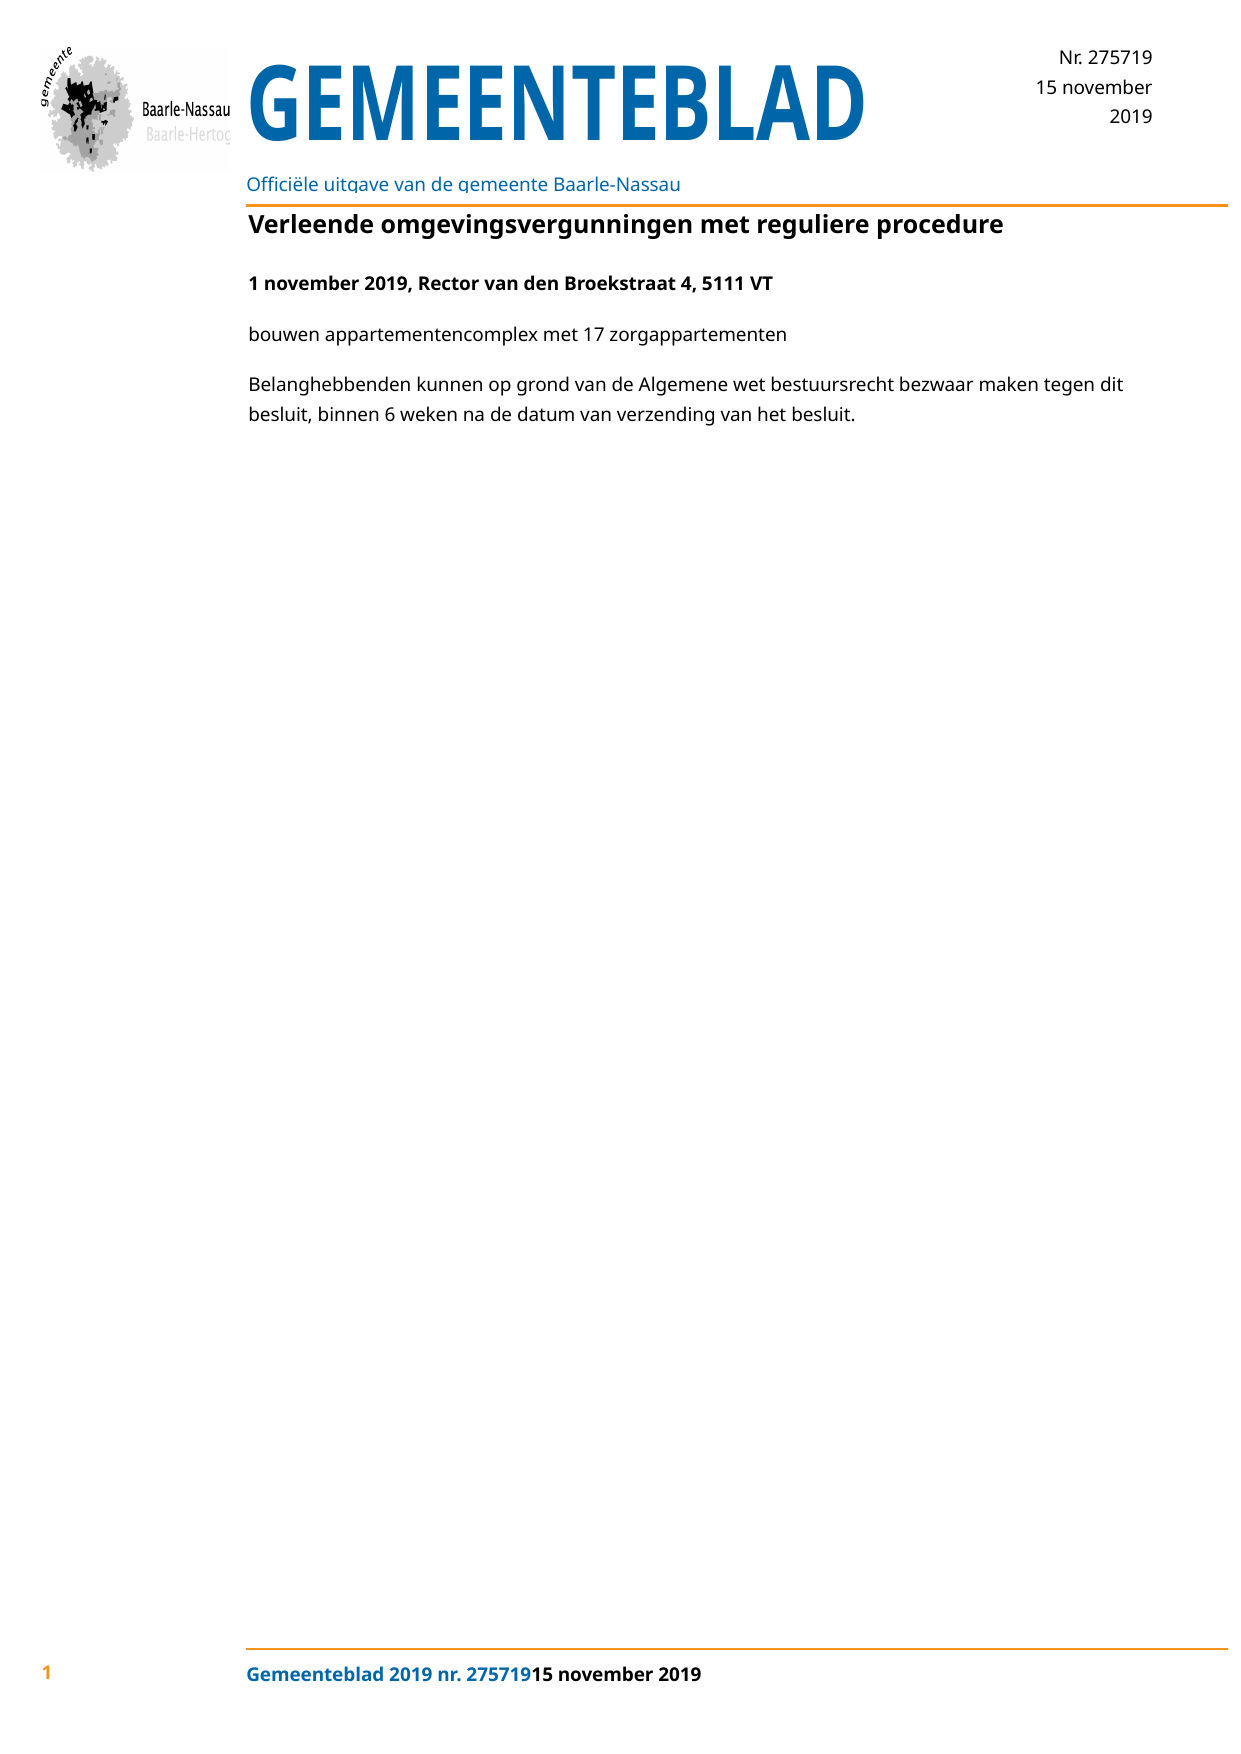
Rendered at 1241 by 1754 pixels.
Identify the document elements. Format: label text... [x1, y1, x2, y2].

picture [41, 47, 231, 172]
text bouwen appartementencomplex met 17 zorgappartementen [248, 321, 1152, 346]
text Verleende omgevingsvergunningen met reguliere procedure [248, 207, 1152, 241]
text Belanghebbenden kunnen op grond van de Algemene wet bestuursrecht bezwaar maken tegen dit besluit, binnen 6 weken na de datum van verzending van het besluit. [248, 371, 1152, 426]
text 1 november 2019, Rector van den Broekstraat 4, 5111 VT [248, 270, 1152, 296]
